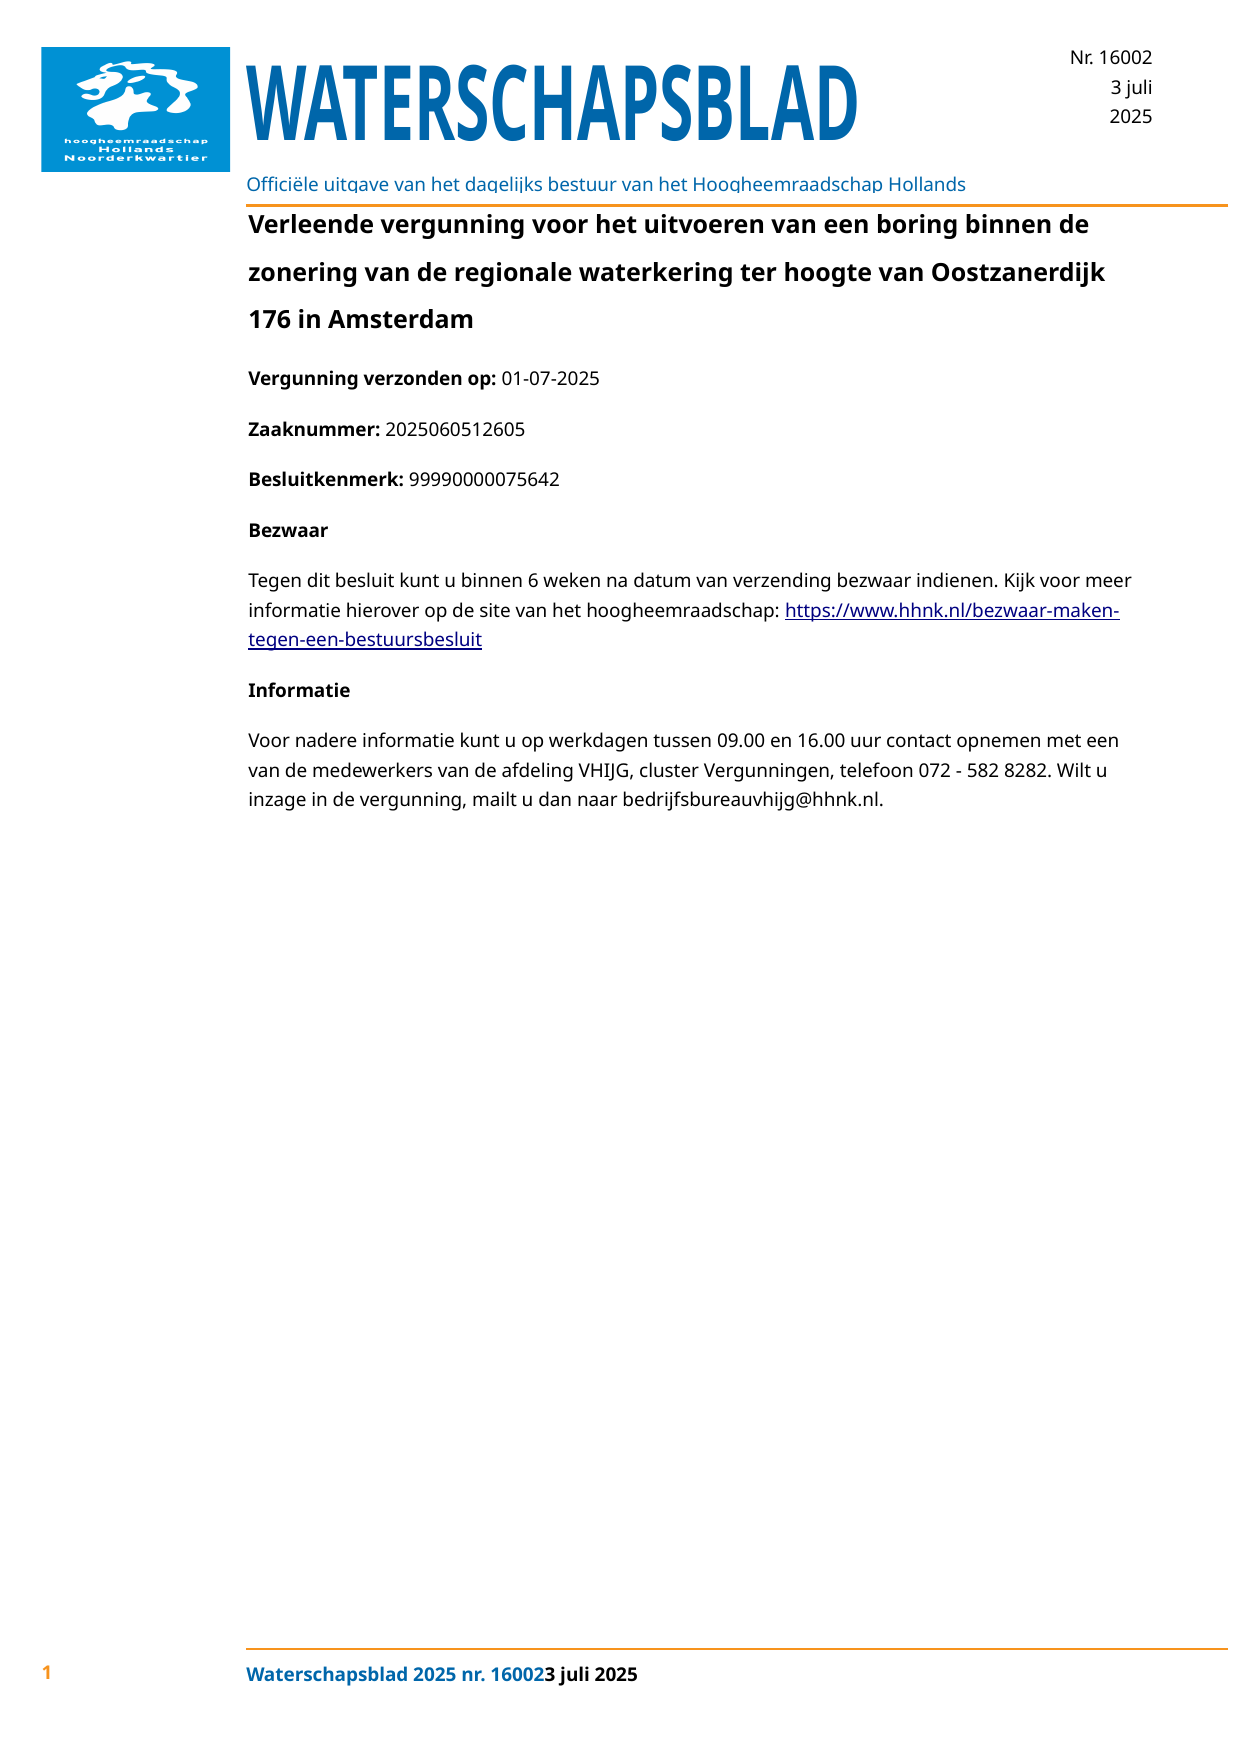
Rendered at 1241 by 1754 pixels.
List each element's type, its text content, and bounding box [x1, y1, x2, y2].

text Tegen dit besluit kunt u binnen 6 weken na datum van verzending bezwaar indienen. Kijk voor meer informatie hierover op de site van het hoogheemraadschap: https://www.hhnk.nl/bezwaar-maken-tegen-een-bestuursbesluit [248, 567, 1152, 652]
text Zaaknummer: 2025060512605 [248, 416, 1152, 442]
text Informatie [248, 677, 1152, 702]
picture [118, 62, 197, 112]
text Besluitkenmerk: 99990000075642 [248, 466, 1152, 492]
picture [78, 64, 122, 99]
text Verleende vergunning voor het uitvoeren van een boring binnen de zonering van de regionale waterkering ter hoogte van Oostzanerdijk 176 in Amsterdam [248, 207, 1152, 336]
text Bezwaar [248, 517, 1152, 542]
text Vergunning verzonden op: 01-07-2025 [248, 366, 1152, 391]
picture [129, 76, 144, 82]
picture [88, 87, 157, 130]
text Voor nadere informatie kunt u op werkdagen tussen 09.00 en 16.00 uur contact opnemen met een van de medewerkers van de afdeling VHIJG, cluster Vergunningen, telefoon 072 - 582 8282. Wilt u inzage in de vergunning, mailt u dan naar bedrijfsbureauvhijg@hhnk.nl. [248, 727, 1152, 812]
